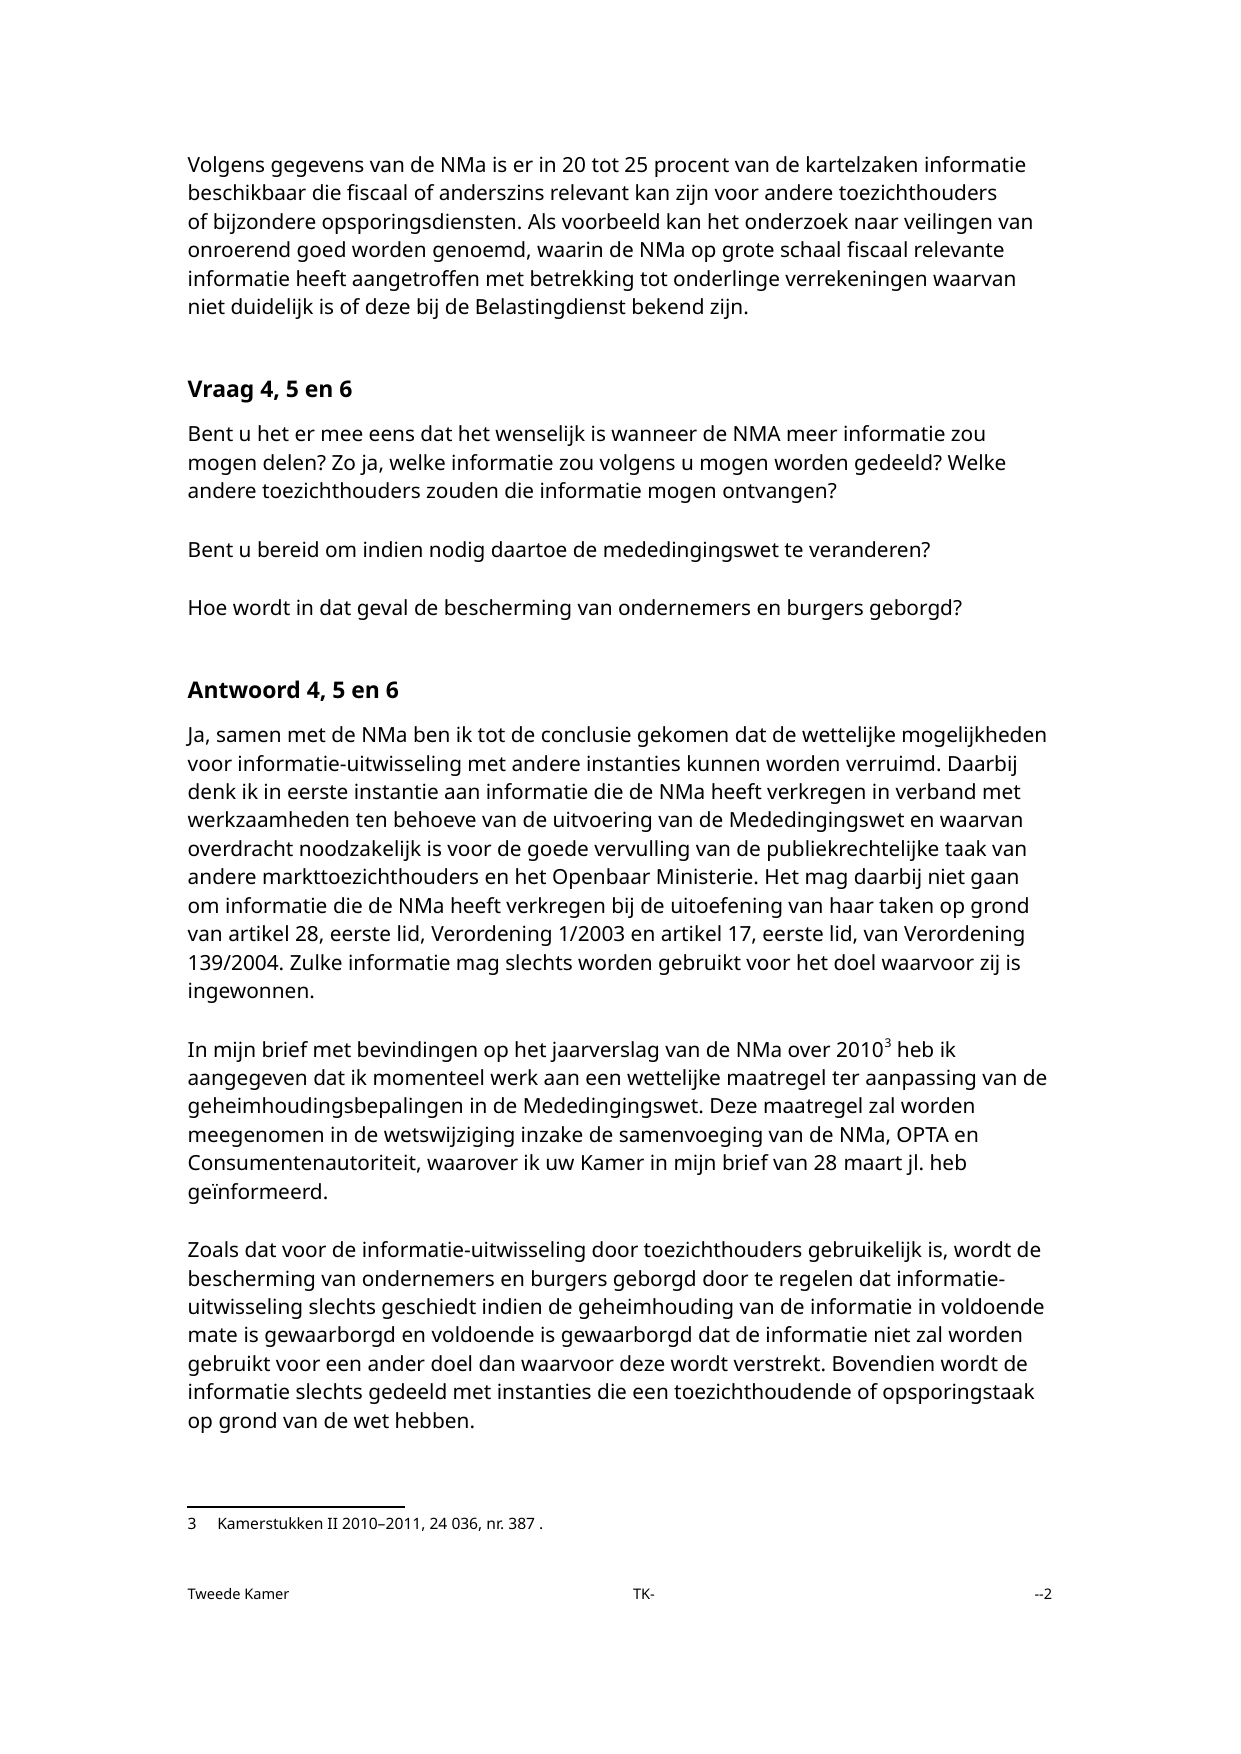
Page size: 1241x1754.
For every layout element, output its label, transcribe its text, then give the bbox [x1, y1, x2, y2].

subtitle Antwoord 4, 5 en 6 [187, 674, 1053, 705]
text Bent u bereid om indien nodig daartoe de mededingingswet te veranderen? [187, 535, 1053, 563]
text In mijn brief met bevindingen op het jaarverslag van de NMa over 2010 heb ik aangegeven dat ik momenteel werk aan een wettelijke maatregel ter aanpassing van de geheimhoudingsbepalingen in de Mededingingswet. Deze maatregel zal worden meegenomen in de wetswijziging inzake de samenvoeging van de NMa, OPTA en Consumentenautoriteit, waarover ik uw Kamer in mijn brief van 28 maart jl. heb geïnformeerd. [187, 1035, 1053, 1205]
text Zoals dat voor de informatie-uitwisseling door toezichthouders gebruikelijk is, wordt de bescherming van ondernemers en burgers geborgd door te regelen dat informatie-uitwisseling slechts geschiedt indien de geheimhouding van de informatie in voldoende mate is gewaarborgd en voldoende is gewaarborgd dat de informatie niet zal worden gebruikt voor een ander doel dan waarvoor deze wordt verstrekt. Bovendien wordt de informatie slechts gedeeld met instanties die een toezichthoudende of opsporingstaak op grond van de wet hebben. [187, 1235, 1053, 1434]
text Kamerstukken II 2010–2011, 24 036, nr. 387 . [187, 1506, 1053, 1534]
text Ja, samen met de NMa ben ik tot de conclusie gekomen dat de wettelijke mogelijkheden voor informatie-uitwisseling met andere instanties kunnen worden verruimd. Daarbij denk ik in eerste instantie aan informatie die de NMa heeft verkregen in verband met werkzaamheden ten behoeve van de uitvoering van de Mededingingswet en waarvan overdracht noodzakelijk is voor de goede vervulling van de publiekrechtelijke taak van andere markttoezichthouders en het Openbaar Ministerie. Het mag daarbij niet gaan om informatie die de NMa heeft verkregen bij de uitoefening van haar taken op grond van artikel 28, eerste lid, Verordening 1/2003 en artikel 17, eerste lid, van Verordening 139/2004. Zulke informatie mag slechts worden gebruikt voor het doel waarvoor zij is ingewonnen. [187, 720, 1053, 1005]
text Volgens gegevens van de NMa is er in 20 tot 25 procent van de kartelzaken informatie beschikbaar die fiscaal of anderszins relevant kan zijn voor andere toezichthouders of bijzondere opsporingsdiensten. Als voorbeeld kan het onderzoek naar veilingen van onroerend goed worden genoemd, waarin de NMa op grote schaal fiscaal relevante informatie heeft aangetroffen met betrekking tot onderlinge verrekeningen waarvan niet duidelijk is of deze bij de Belastingdienst bekend zijn. [187, 150, 1053, 321]
text Bent u het er mee eens dat het wenselijk is wanneer de NMA meer informatie zou mogen delen? Zo ja, welke informatie zou volgens u mogen worden gedeeld? Welke andere toezichthouders zouden die informatie mogen ontvangen? [187, 419, 1053, 505]
text Hoe wordt in dat geval de bescherming van ondernemers en burgers geborgd? [187, 593, 1053, 622]
subtitle Vraag 4, 5 en 6 [187, 373, 1053, 404]
